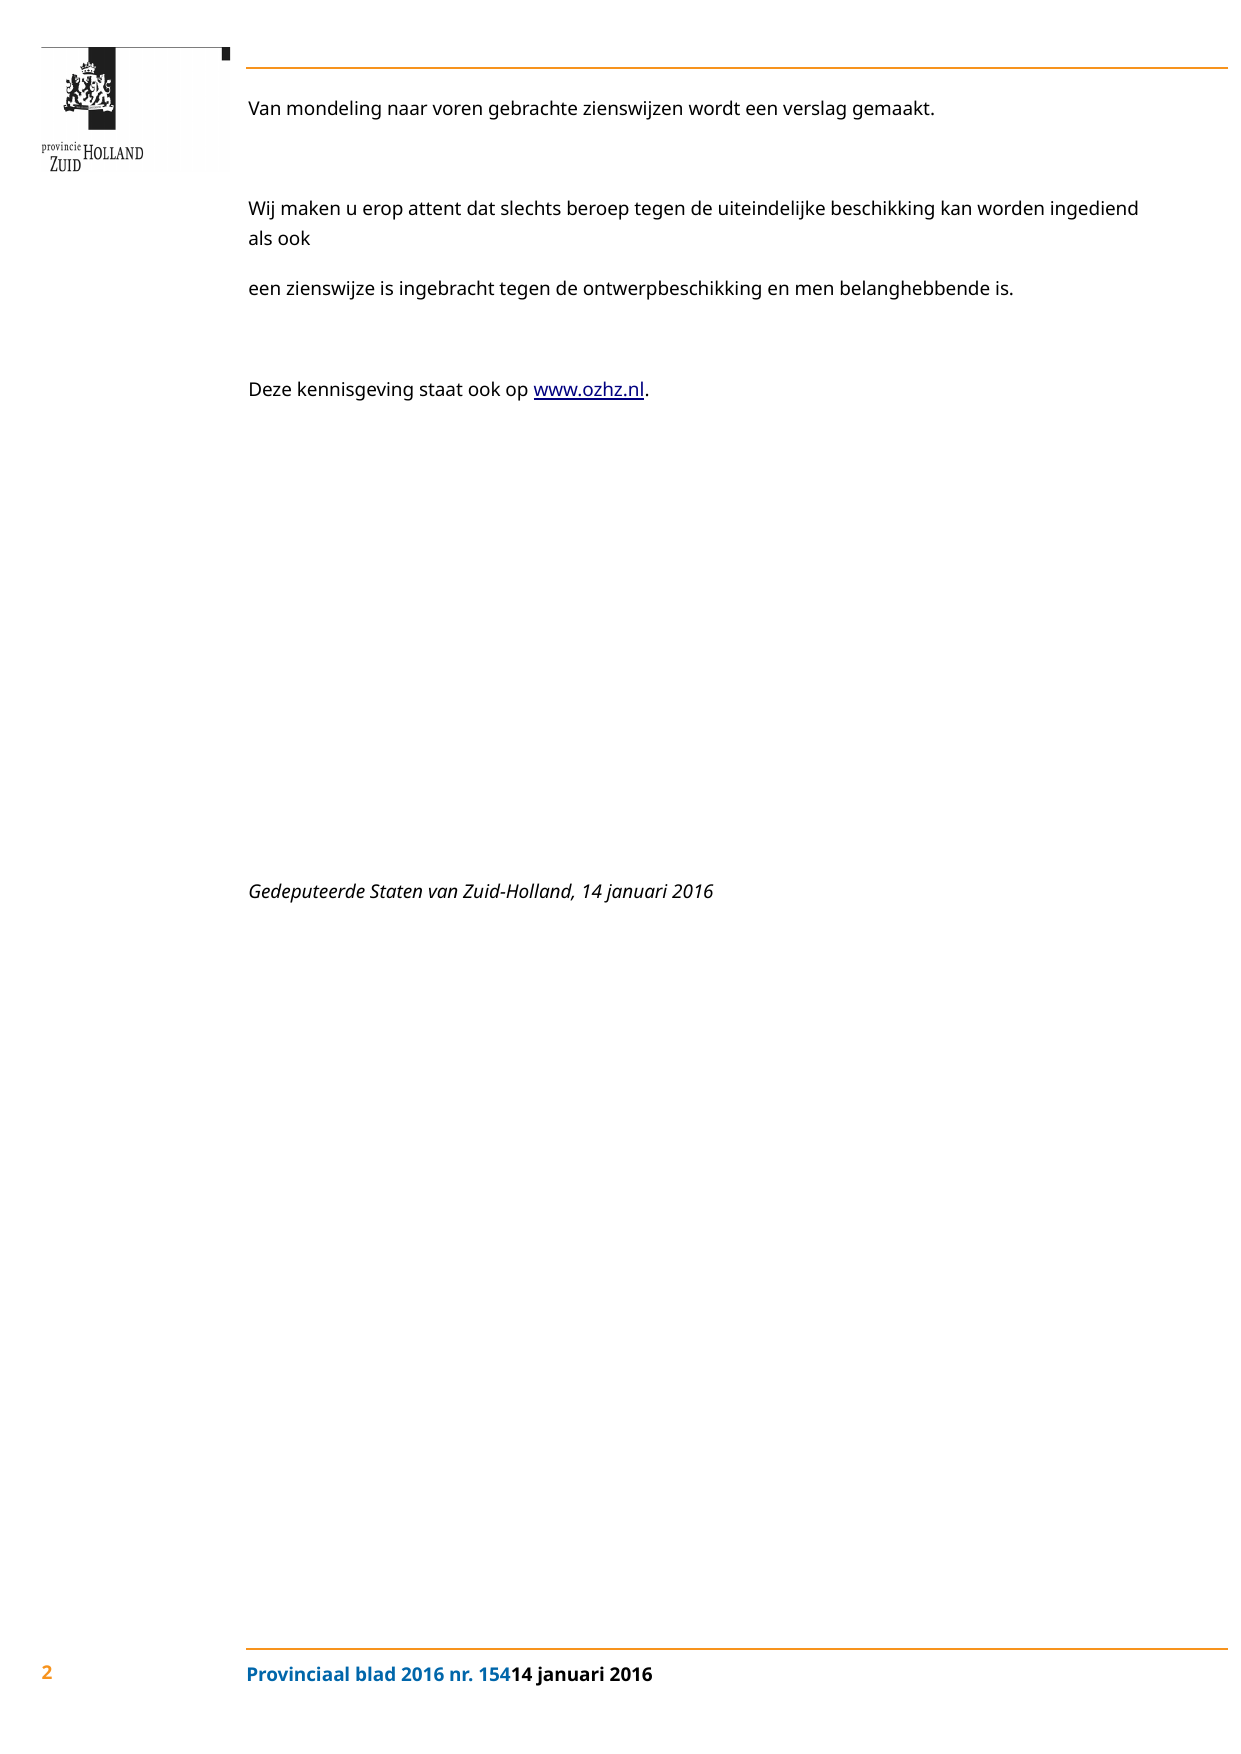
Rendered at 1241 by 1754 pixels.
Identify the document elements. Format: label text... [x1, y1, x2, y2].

text Van mondeling naar voren gebrachte zienswijzen wordt een verslag gemaakt. [248, 95, 1152, 121]
text Gedeputeerde Staten van Zuid-Holland, 14 januari 2016 [248, 878, 1152, 904]
picture [41, 47, 231, 172]
text Deze kennisgeving staat ook op www.ozhz.nl. [248, 376, 1152, 402]
text Wij maken u erop attent dat slechts beroep tegen de uiteindelijke beschikking kan worden ingediend als ook [248, 196, 1152, 251]
text een zienswijze is ingebracht tegen de ontwerpbeschikking en men belanghebbende is. [248, 276, 1152, 301]
